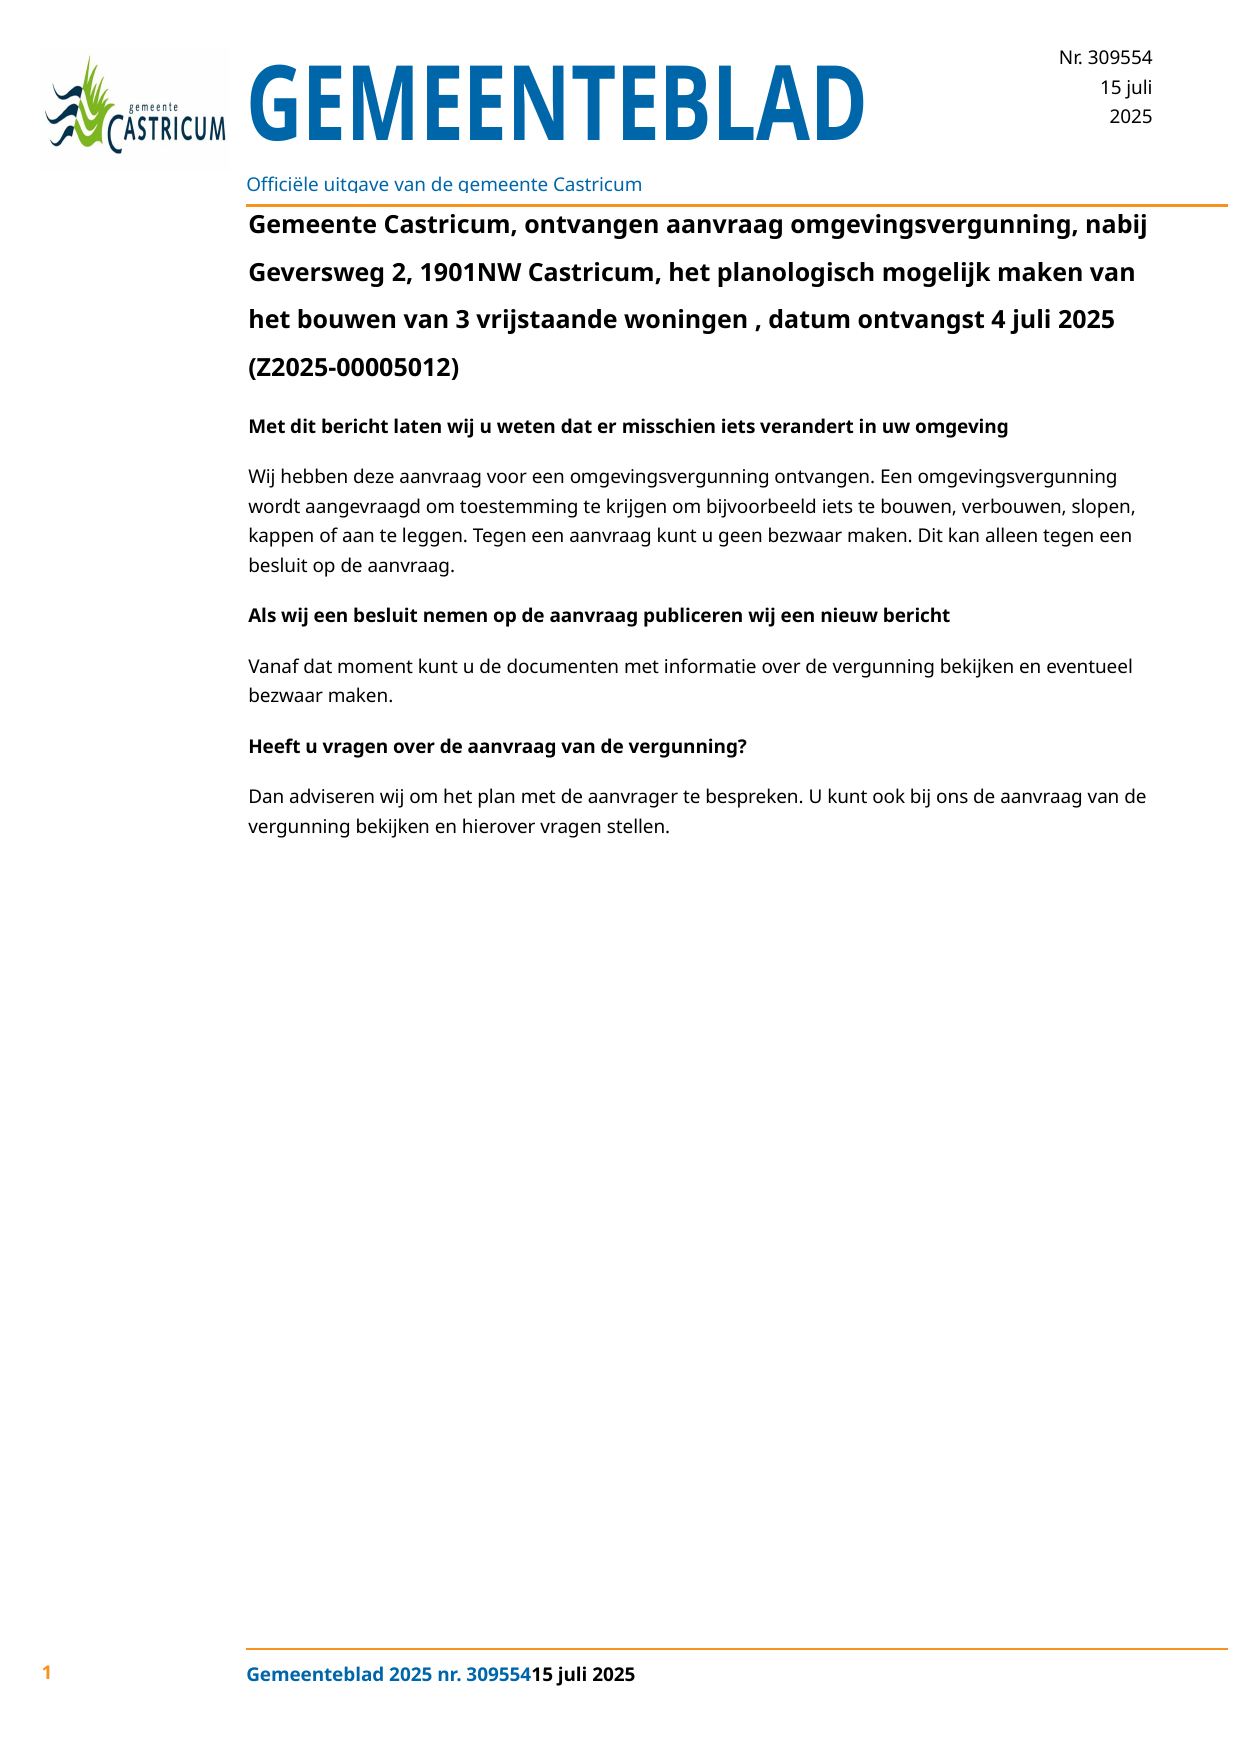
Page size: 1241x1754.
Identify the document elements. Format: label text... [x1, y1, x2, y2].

text Dan adviseren wij om het plan met de aanvrager te bespreken. U kunt ook bij ons de aanvraag van de vergunning bekijken en hierover vragen stellen. [248, 783, 1152, 839]
picture [41, 47, 231, 172]
text Als wij een besluit nemen op de aanvraag publiceren wij een nieuw bericht [248, 603, 1152, 628]
text Wij hebben deze aanvraag voor een omgevingsvergunning ontvangen. Een omgevingsvergunning wordt aangevraagd om toestemming te krijgen om bijvoorbeeld iets te bouwen, verbouwen, slopen, kappen of aan te leggen. Tegen een aanvraag kunt u geen bezwaar maken. Dit kan alleen tegen een besluit op de aanvraag. [248, 463, 1152, 578]
text Heeft u vragen over de aanvraag van de vergunning? [248, 733, 1152, 759]
text Vanaf dat moment kunt u de documenten met informatie over de vergunning bekijken en eventueel bezwaar maken. [248, 653, 1152, 708]
text Gemeente Castricum, ontvangen aanvraag omgevingsvergunning, nabij Geversweg 2, 1901NW Castricum, het planologisch mogelijk maken van het bouwen van 3 vrijstaande woningen , datum ontvangst 4 juli 2025 (Z2025-00005012) [248, 207, 1152, 384]
text Met dit bericht laten wij u weten dat er misschien iets verandert in uw omgeving [248, 413, 1152, 439]
